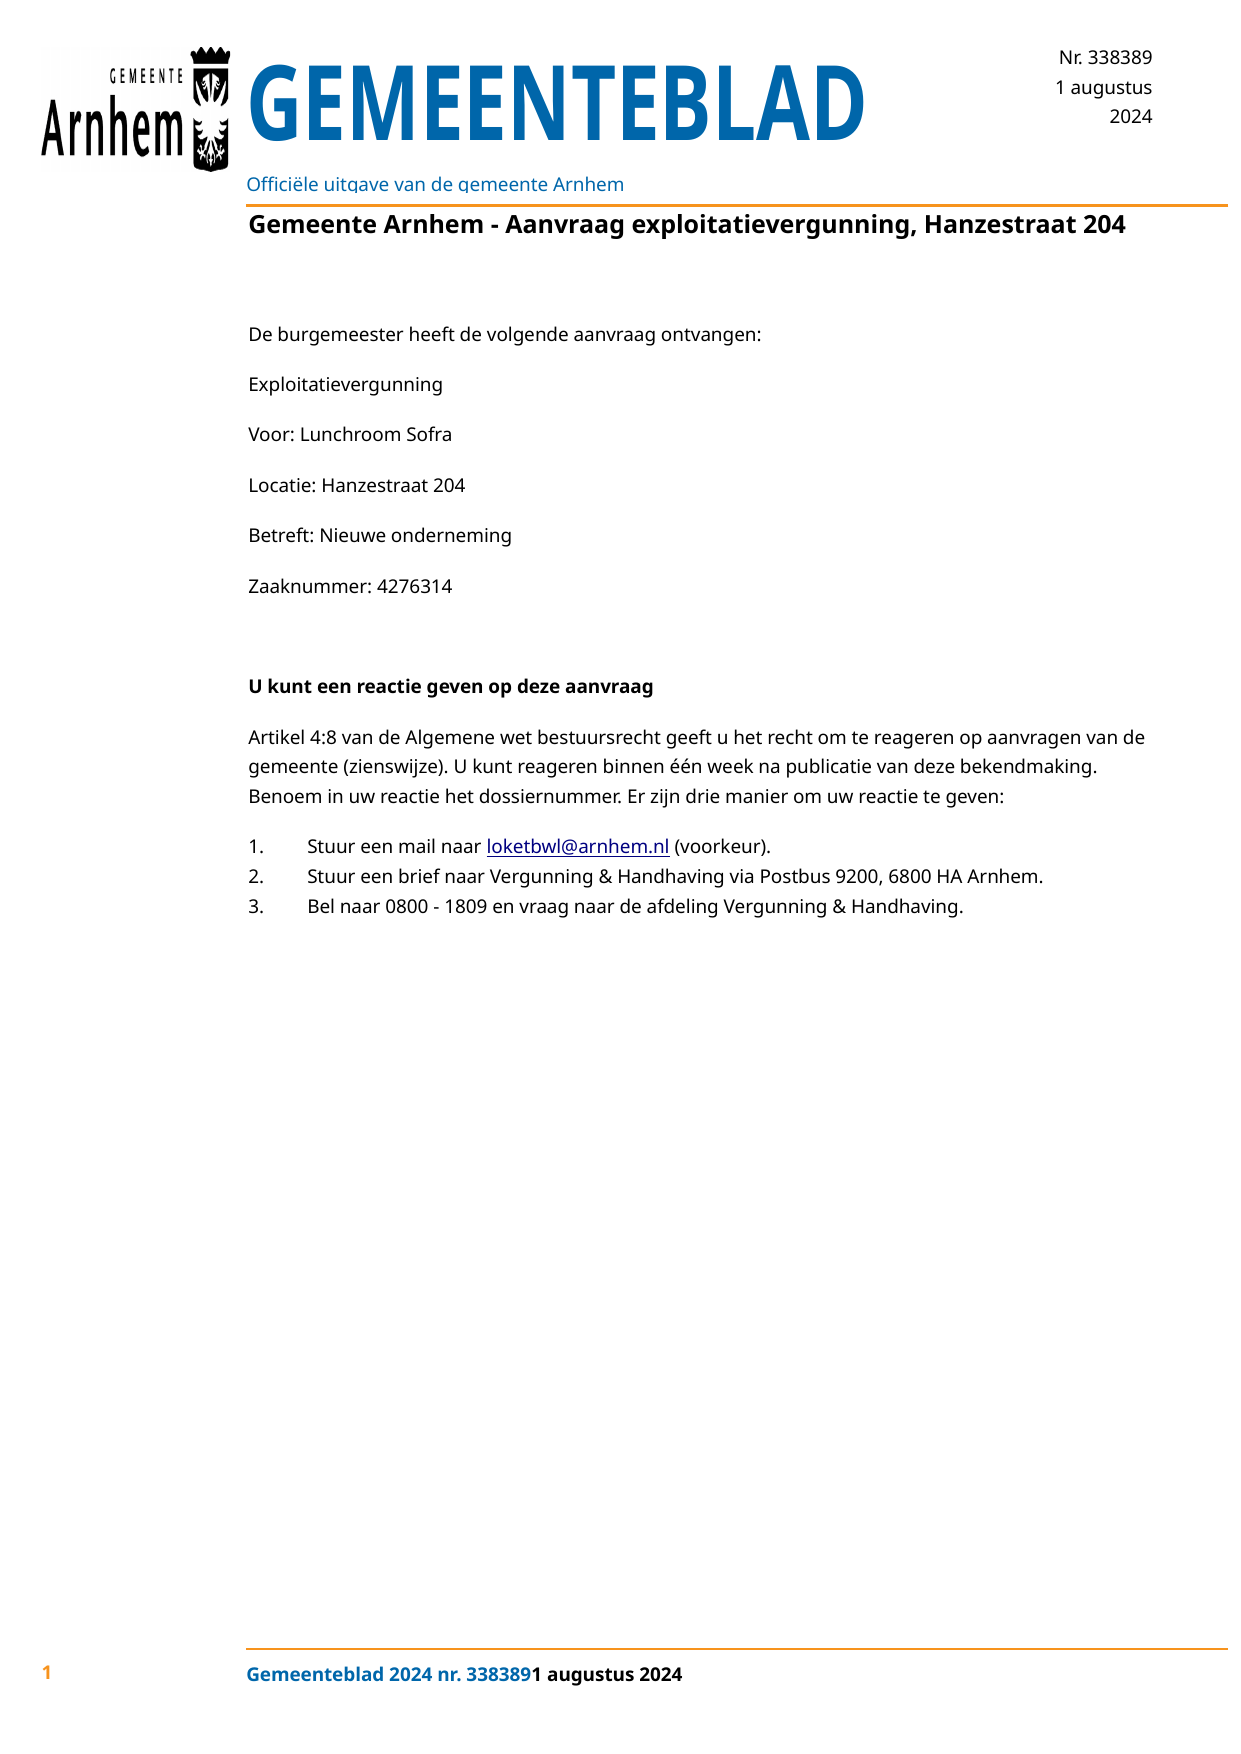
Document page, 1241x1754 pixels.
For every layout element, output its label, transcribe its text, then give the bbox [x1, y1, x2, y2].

text Gemeente Arnhem - Aanvraag exploitatievergunning, Hanzestraat 204 [248, 207, 1152, 241]
text Zaaknummer: 4276314 [248, 573, 1152, 598]
text De burgemeester heeft de volgende aanvraag ontvangen: [248, 321, 1152, 346]
text Exploitatievergunning [248, 371, 1152, 397]
text Betreft: Nieuwe onderneming [248, 522, 1152, 548]
text Locatie: Hanzestraat 204 [248, 472, 1152, 498]
text U kunt een reactie geven op deze aanvraag [248, 674, 1152, 699]
picture [41, 47, 231, 172]
list Bel naar 0800 - 1809 en vraag naar de afdeling Vergunning & Handhaving. [248, 893, 1152, 918]
text Artikel 4:8 van de Algemene wet bestuursrecht geeft u het recht om te reageren op aanvragen van de gemeente (zienswijze). U kunt reageren binnen één week na publicatie van deze bekendmaking. Benoem in uw reactie het dossiernummer. Er zijn drie manier om uw reactie te geven: [248, 724, 1152, 809]
text Voor: Lunchroom Sofra [248, 422, 1152, 447]
list Stuur een brief naar Vergunning & Handhaving via Postbus 9200, 6800 HA Arnhem. [248, 863, 1152, 889]
list Stuur een mail naar loketbwl@arnhem.nl (voorkeur). [248, 834, 1152, 859]
